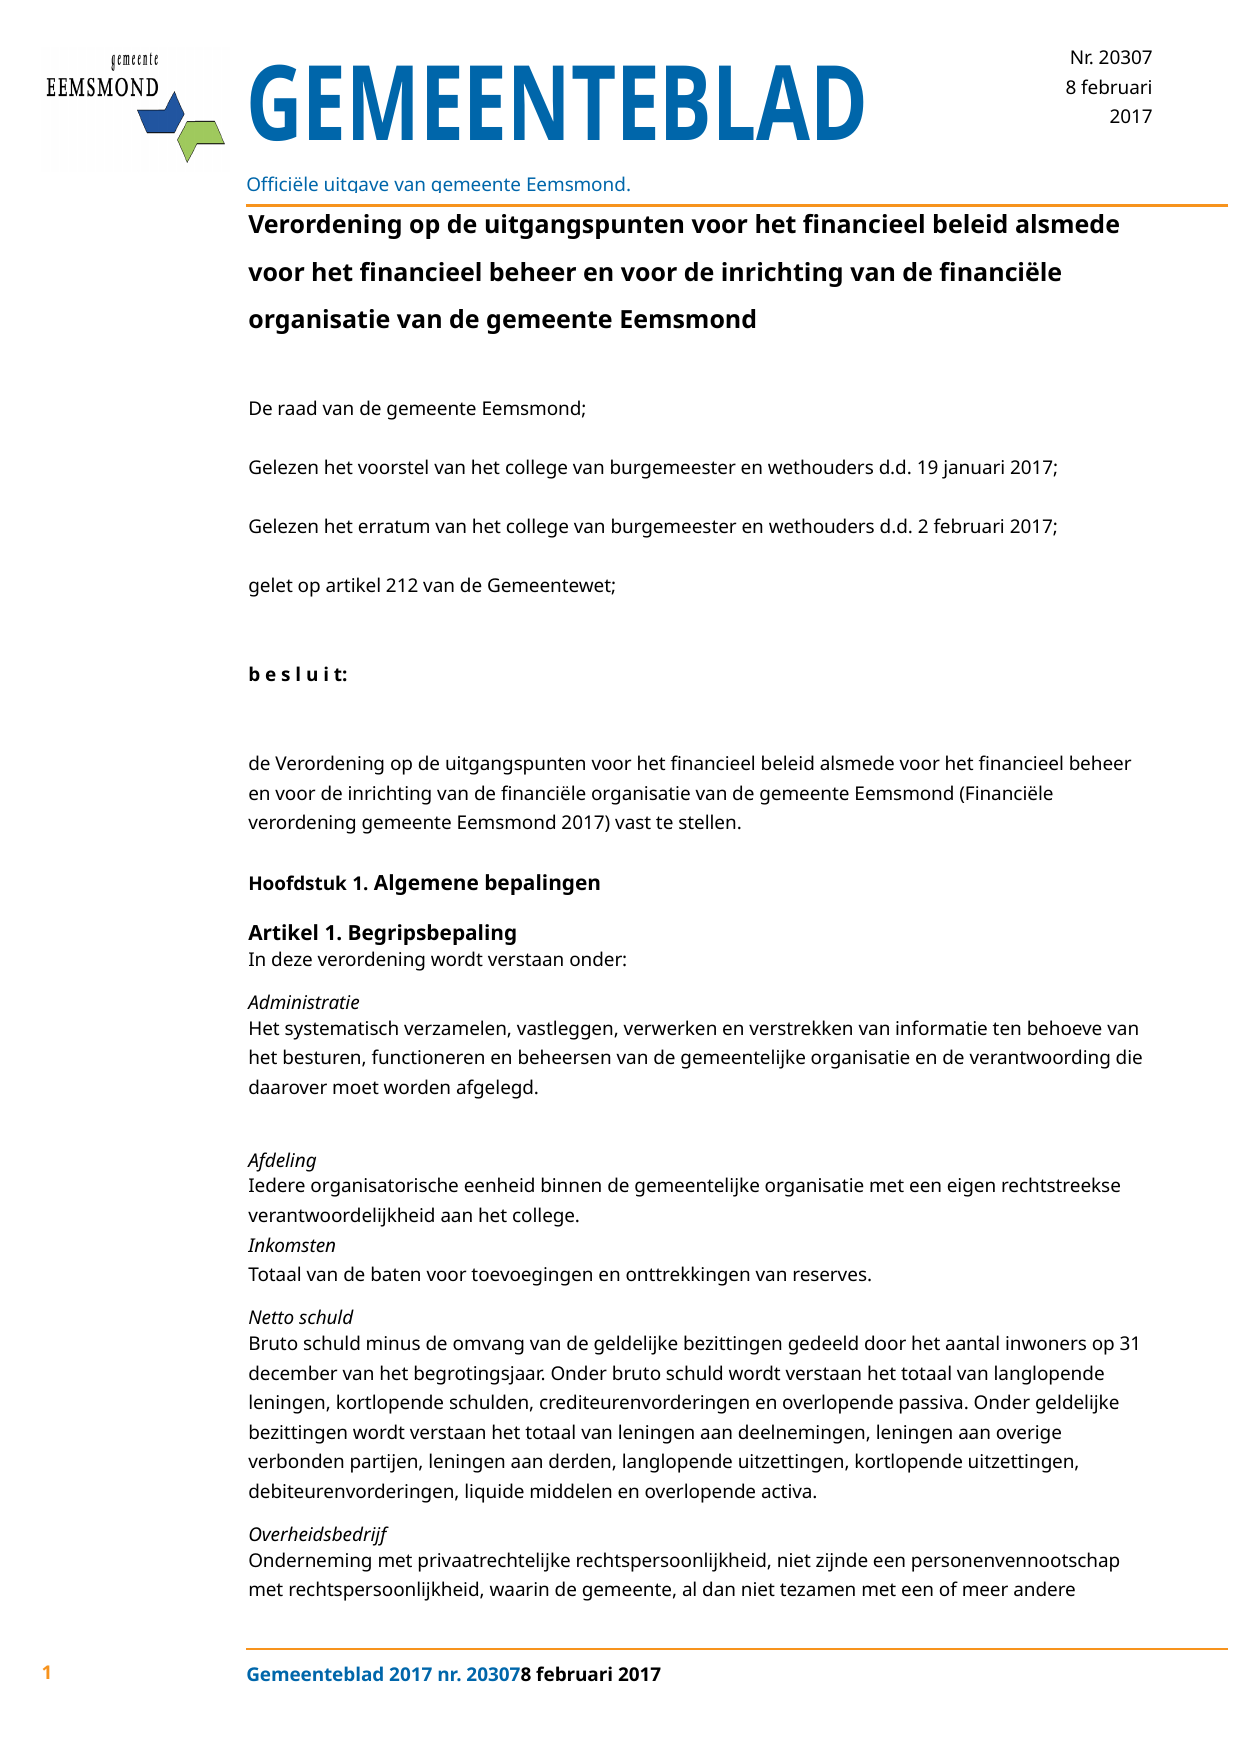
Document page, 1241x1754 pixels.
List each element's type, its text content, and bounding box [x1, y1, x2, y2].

text Onderneming met privaatrechtelijke rechtspersoonlijkheid, niet zijnde een personenvennootschap met rechtspersoonlijkheid, waarin de gemeente, al dan niet tezamen met een of meer andere [248, 1547, 1152, 1602]
text De raad van de gemeente Eemsmond; [248, 395, 1152, 421]
text b e s l u i t: [248, 661, 1152, 687]
picture [41, 47, 231, 172]
text Iedere organisatorische eenheid binnen de gemeentelijke organisatie met een eigen rechtstreekse verantwoordelijkheid aan het college. [248, 1173, 1152, 1228]
text Bruto schuld minus de omvang van de geldelijke bezittingen gedeeld door het aantal inwoners op 31 december van het begrotingsjaar. Onder bruto schuld wordt verstaan het totaal van langlopende leningen, kortlopende schulden, crediteurenvorderingen en overlopende passiva. Onder geldelijke bezittingen wordt verstaan het totaal van leningen aan deelnemingen, leningen aan overige verbonden partijen, leningen aan derden, langlopende uitzettingen, kortlopende uitzettingen, debiteurenvorderingen, liquide middelen en overlopende activa. [248, 1330, 1152, 1504]
text gelet op artikel 212 van de Gemeentewet; [248, 573, 1152, 598]
text Verordening op de uitgangspunten voor het financieel beleid alsmede voor het financieel beheer en voor de inrichting van de financiële organisatie van de gemeente Eemsmond [248, 207, 1152, 336]
text Artikel 1. Begripsbepaling [248, 918, 1152, 946]
text Administratie [248, 989, 1152, 1015]
text de Verordening op de uitgangspunten voor het financieel beleid alsmede voor het financieel beheer en voor de inrichting van de financiële organisatie van de gemeente Eemsmond (Financiële verordening gemeente Eemsmond 2017) vast te stellen. [248, 750, 1152, 835]
text In deze verordening wordt verstaan onder: [248, 946, 1152, 972]
text Het systematisch verzamelen, vastleggen, verwerken en verstrekken van informatie ten behoeve van het besturen, functioneren en beheersen van de gemeentelijke organisatie en de verantwoording die daarover moet worden afgelegd. [248, 1015, 1152, 1100]
text Totaal van de baten voor toevoegingen en onttrekkingen van reserves. [248, 1261, 1152, 1287]
text Overheidsbedrijf [248, 1521, 1152, 1547]
text Hoofdstuk 1. Algemene bepalingen [248, 868, 1152, 897]
text Netto schuld [248, 1304, 1152, 1330]
text Afdeling [248, 1147, 1152, 1173]
text Gelezen het erratum van het college van burgemeester en wethouders d.d. 2 februari 2017; [248, 513, 1152, 539]
text Inkomsten [248, 1232, 1152, 1257]
text Gelezen het voorstel van het college van burgemeester en wethouders d.d. 19 januari 2017; [248, 454, 1152, 480]
